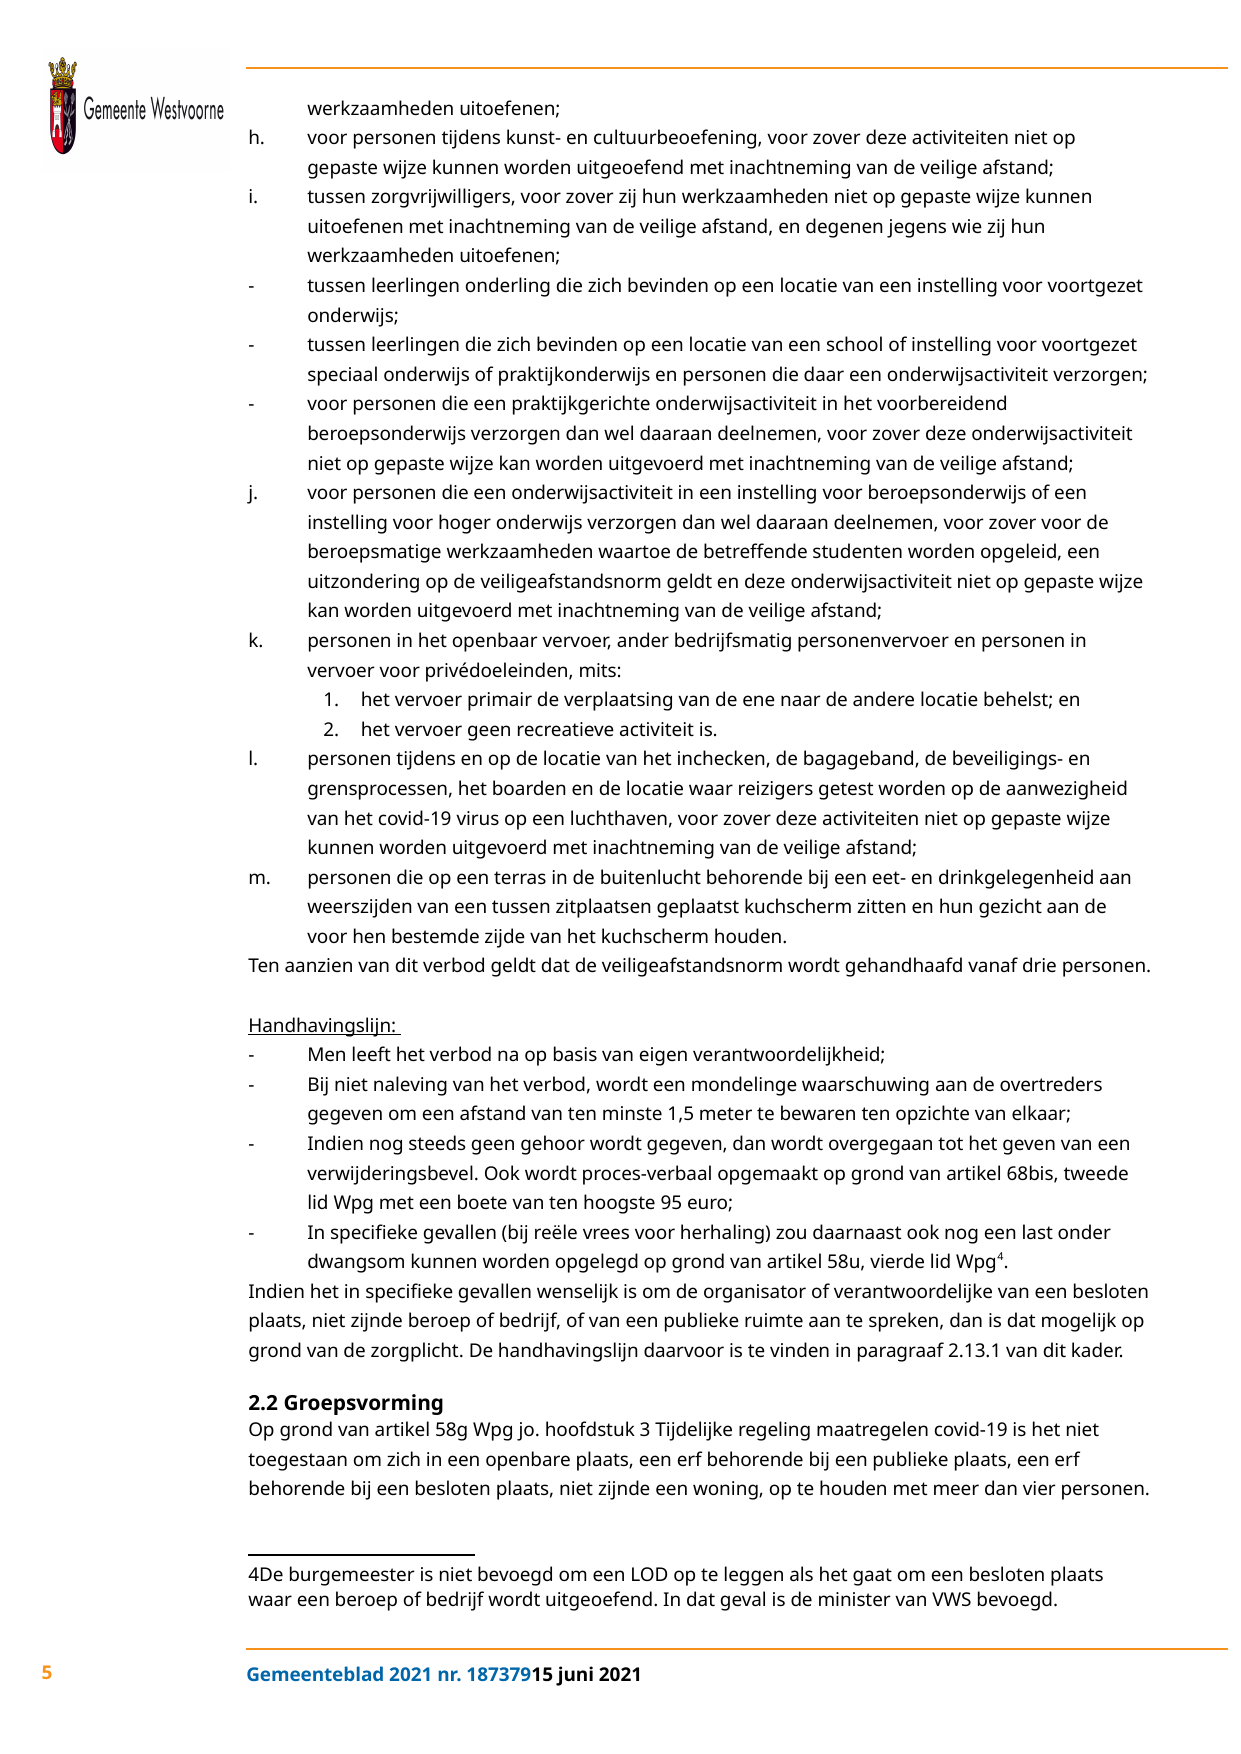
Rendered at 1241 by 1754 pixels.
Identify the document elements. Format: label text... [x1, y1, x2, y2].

text Op grond van artikel 58g Wpg jo. hoofdstuk 3 Tijdelijke regeling maatregelen covid-19 is het niet toegestaan om zich in een openbare plaats, een erf behorende bij een publieke plaats, een erf behorende bij een besloten plaats, niet zijnde een woning, op te houden met meer dan vier personen. [248, 1416, 1152, 1501]
list voor personen die een onderwijsactiviteit in een instelling voor beroepsonderwijs of een instelling voor hoger onderwijs verzorgen dan wel daaraan deelnemen, voor zover voor de beroepsmatige werkzaamheden waartoe de betreffende studenten worden opgeleid, een uitzondering op de veiligeafstandsnorm geldt en deze onderwijsactiviteit niet op gepaste wijze kan worden uitgevoerd met inachtneming van de veilige afstand; [248, 479, 1152, 623]
picture [41, 47, 231, 172]
list personen in het openbaar vervoer, ander bedrijfsmatig personenvervoer en personen in vervoer voor privédoeleinden, mits: [248, 627, 1152, 683]
list De burgemeester is niet bevoegd om een LOD op te leggen als het gaat om een besloten plaats waar een beroep of bedrijf wordt uitgeoefend. In dat geval is de minister van VWS bevoegd. [248, 1561, 1152, 1612]
list personen tijdens en op de locatie van het inchecken, de bagageband, de beveiligings- en grensprocessen, het boarden en de locatie waar reizigers getest worden op de aanwezigheid van het covid-19 virus op een luchthaven, voor zover deze activiteiten niet op gepaste wijze kunnen worden uitgevoerd met inachtneming van de veilige afstand; [248, 746, 1152, 860]
list tussen leerlingen die zich bevinden op een locatie van een school of instelling voor voortgezet speciaal onderwijs of praktijkonderwijs en personen die daar een onderwijsactiviteit verzorgen; [248, 331, 1152, 387]
list personen die op een terras in de buitenlucht behorende bij een eet- en drinkgelegenheid aan weerszijden van een tussen zitplaatsen geplaatst kuchscherm zitten en hun gezicht aan de voor hen bestemde zijde van het kuchscherm houden. [248, 864, 1152, 949]
list tussen leerlingen onderling die zich bevinden op een locatie van een instelling voor voortgezet onderwijs; [248, 272, 1152, 328]
text Indien het in specifieke gevallen wenselijk is om de organisator of verantwoordelijke van een besloten plaats, niet zijnde beroep of bedrijf, of van een publieke ruimte aan te spreken, dan is dat mogelijk op grond van de zorgplicht. De handhavingslijn daarvoor is te vinden in paragraaf 2.13.1 van dit kader. [248, 1278, 1152, 1363]
list voor personen die een praktijkgerichte onderwijsactiviteit in het voorbereidend beroepsonderwijs verzorgen dan wel daaraan deelnemen, voor zover deze onderwijsactiviteit niet op gepaste wijze kan worden uitgevoerd met inachtneming van de veilige afstand; [248, 391, 1152, 476]
text Ten aanzien van dit verbod geldt dat de veiligeafstandsnorm wordt gehandhaafd vanaf drie personen. [248, 953, 1152, 978]
list het vervoer primair de verplaatsing van de ene naar de andere locatie behelst; en [323, 686, 1152, 712]
list het vervoer geen recreatieve activiteit is. [323, 716, 1152, 742]
list In specifieke gevallen (bij reële vrees voor herhaling) zou daarnaast ook nog een last onder dwangsom kunnen worden opgelegd op grond van artikel 58u, vierde lid Wpg. [248, 1219, 1152, 1274]
list tussen zorgvrijwilligers, voor zover zij hun werkzaamheden niet op gepaste wijze kunnen uitoefenen met inachtneming van de veilige afstand, en degenen jegens wie zij hun werkzaamheden uitoefenen; [248, 183, 1152, 268]
list voor personen tijdens kunst- en cultuurbeoefening, voor zover deze activiteiten niet op gepaste wijze kunnen worden uitgeoefend met inachtneming van de veilige afstand; [248, 124, 1152, 180]
list Men leeft het verbod na op basis van eigen verantwoordelijkheid; [248, 1041, 1152, 1067]
text 2.2 Groepsvorming [248, 1388, 1152, 1416]
text Handhavingslijn: [248, 1012, 1152, 1038]
list Bij niet naleving van het verbod, wordt een mondelinge waarschuwing aan de overtreders gegeven om een afstand van ten minste 1,5 meter te bewaren ten opzichte van elkaar; [248, 1071, 1152, 1126]
list Indien nog steeds geen gehoor wordt gegeven, dan wordt overgegaan tot het geven van een verwijderingsbevel. Ook wordt proces-verbaal opgemaakt op grond van artikel 68bis, tweede lid Wpg met een boete van ten hoogste 95 euro; [248, 1130, 1152, 1215]
list werkzaamheden uitoefenen; [248, 95, 1152, 121]
